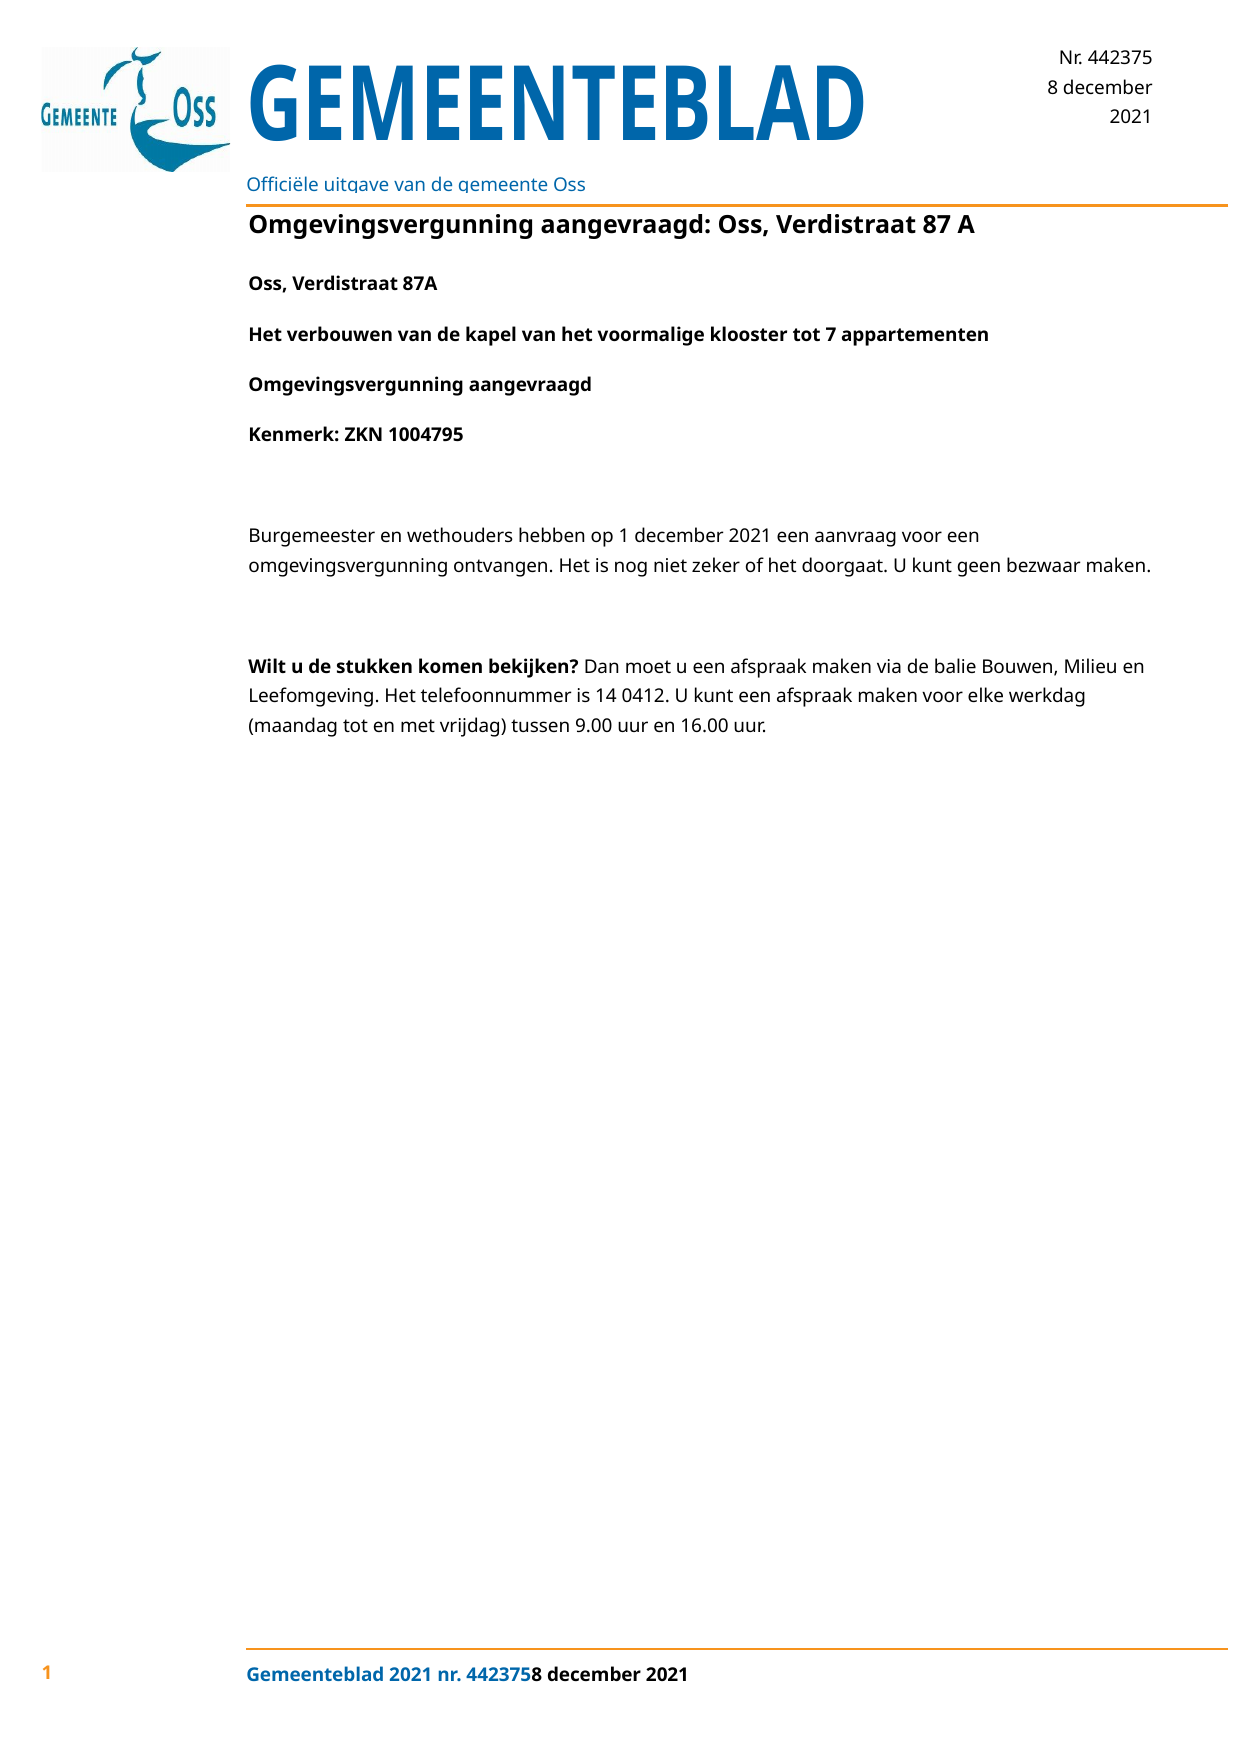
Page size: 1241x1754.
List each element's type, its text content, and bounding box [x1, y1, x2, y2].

text Omgevingsvergunning aangevraagd: Oss, Verdistraat 87 A [248, 207, 1152, 241]
text Omgevingsvergunning aangevraagd [248, 371, 1152, 397]
text Burgemeester en wethouders hebben op 1 december 2021 een aanvraag voor een omgevingsvergunning ontvangen. Het is nog niet zeker of het doorgaat. U kunt geen bezwaar maken. [248, 522, 1152, 578]
text Wilt u de stukken komen bekijken? Dan moet u een afspraak maken via de balie Bouwen, Milieu en Leefomgeving. Het telefoonnummer is 14 0412. U kunt een afspraak maken voor elke werkdag (maandag tot en met vrijdag) tussen 9.00 uur en 16.00 uur. [248, 653, 1152, 738]
text Oss, Verdistraat 87A [248, 270, 1152, 296]
picture [41, 47, 231, 172]
text Kenmerk: ZKN 1004795 [248, 422, 1152, 447]
text Het verbouwen van de kapel van het voormalige klooster tot 7 appartementen [248, 321, 1152, 346]
